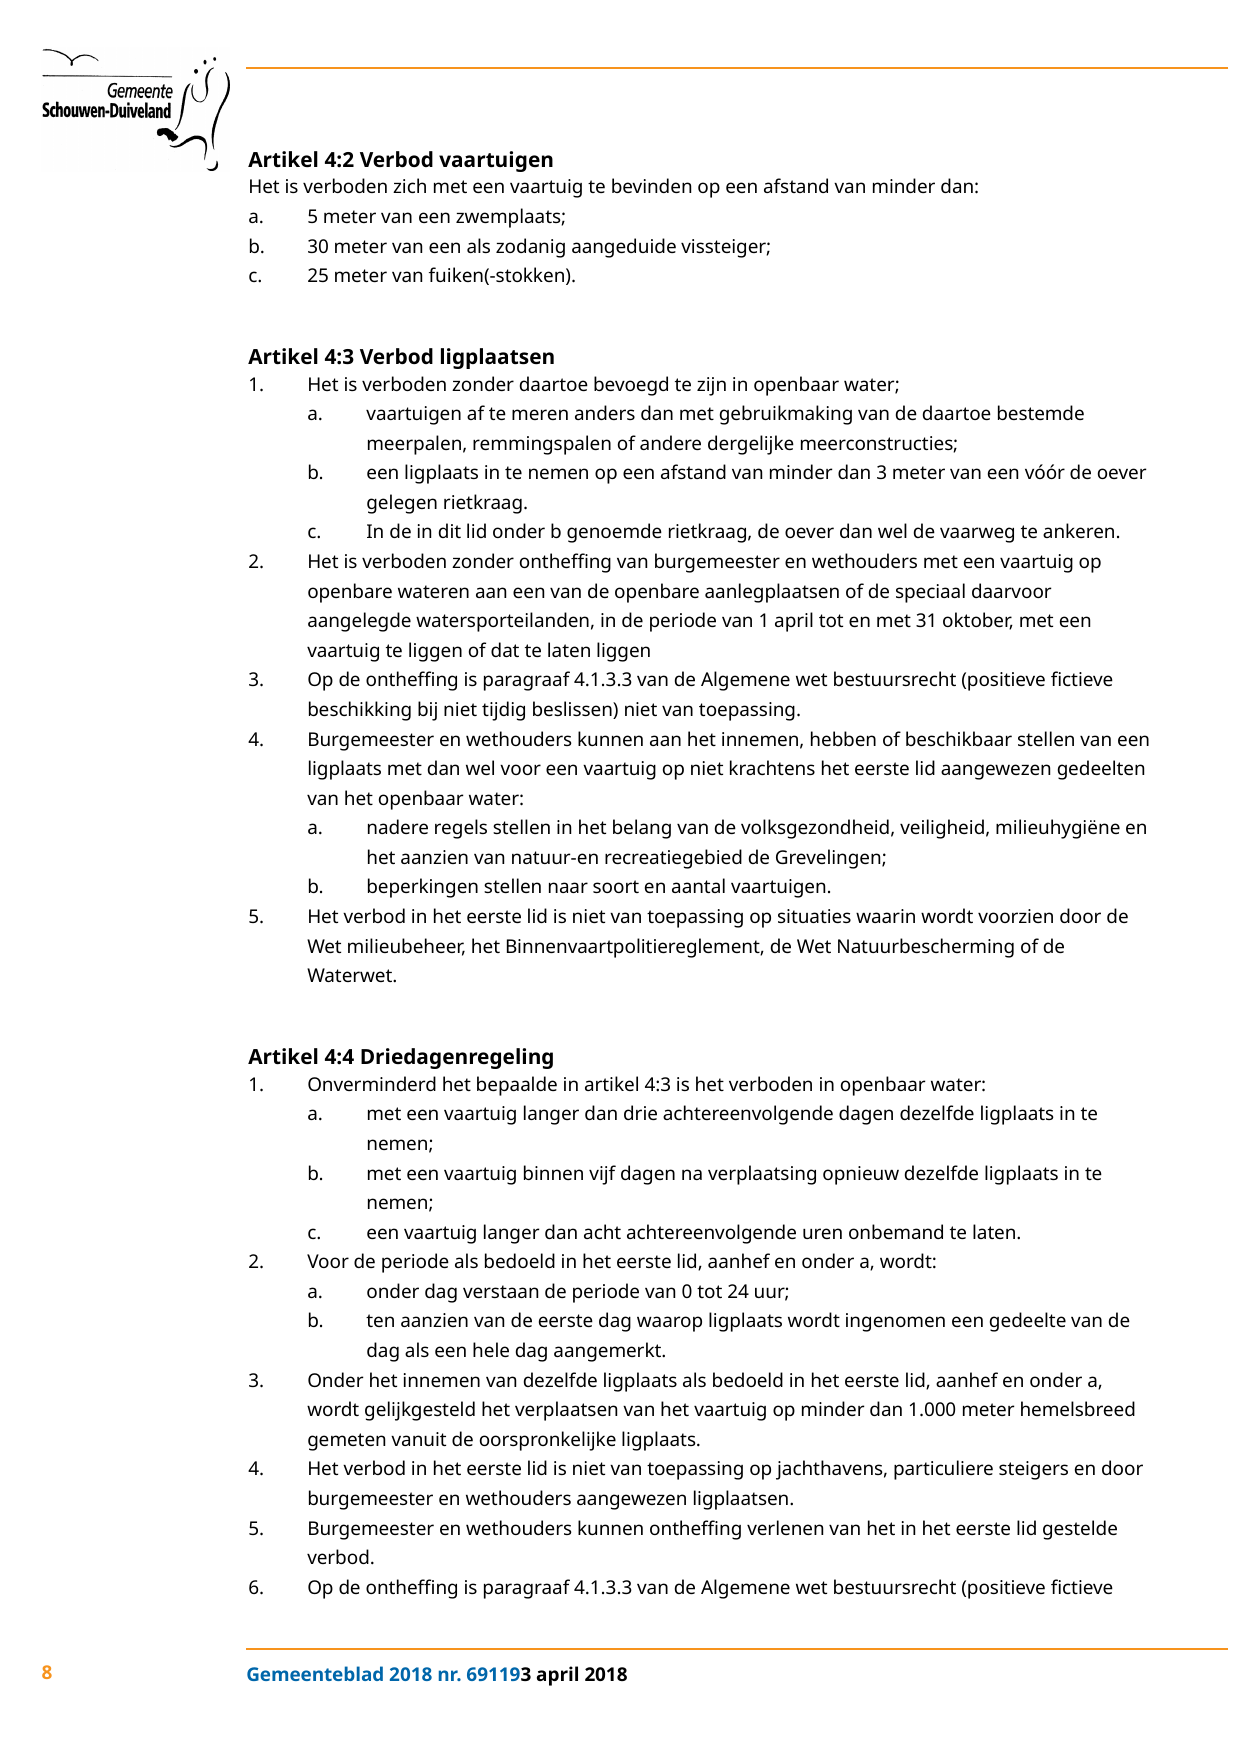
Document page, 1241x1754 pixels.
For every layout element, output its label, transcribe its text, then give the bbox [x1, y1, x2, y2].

list Onder het innemen van dezelfde ligplaats als bedoeld in het eerste lid, aanhef en onder a, wordt gelijkgesteld het verplaatsen van het vaartuig op minder dan 1.000 meter hemelsbreed gemeten vanuit de oorspronkelijke ligplaats. [248, 1367, 1152, 1452]
list Op de ontheffing is paragraaf 4.1.3.3 van de Algemene wet bestuursrecht (positieve fictieve [248, 1574, 1152, 1599]
list Het is verboden zonder daartoe bevoegd te zijn in openbaar water; [248, 371, 1152, 397]
list met een vaartuig binnen vijf dagen na verplaatsing opnieuw dezelfde ligplaats in te nemen; [307, 1160, 1152, 1215]
list Burgemeester en wethouders kunnen aan het innemen, hebben of beschikbaar stellen van een ligplaats met dan wel voor een vaartuig op niet krachtens het eerste lid aangewezen gedeelten van het openbaar water: [248, 726, 1152, 811]
list 5 meter van een zwemplaats; [248, 203, 1152, 229]
list Op de ontheffing is paragraaf 4.1.3.3 van de Algemene wet bestuursrecht (positieve fictieve beschikking bij niet tijdig beslissen) niet van toepassing. [248, 667, 1152, 722]
list nadere regels stellen in het belang van de volksgezondheid, veiligheid, milieuhygiëne en het aanzien van natuur-en recreatiegebied de Grevelingen; [307, 814, 1152, 870]
list Burgemeester en wethouders kunnen ontheffing verlenen van het in het eerste lid gestelde verbod. [248, 1515, 1152, 1570]
list Het verbod in het eerste lid is niet van toepassing op situaties waarin wordt voorzien door de Wet milieubeheer, het Binnenvaartpolitiereglement, de Wet Natuurbescherming of de Waterwet. [248, 903, 1152, 988]
list 30 meter van een als zodanig aangeduide vissteiger; [248, 233, 1152, 258]
list een ligplaats in te nemen op een afstand van minder dan 3 meter van een vóór de oever gelegen rietkraag. [307, 459, 1152, 515]
list onder dag verstaan de periode van 0 tot 24 uur; [307, 1278, 1152, 1304]
text Artikel 4:4 Driedagenregeling [248, 1042, 1152, 1071]
list met een vaartuig langer dan drie achtereenvolgende dagen dezelfde ligplaats in te nemen; [307, 1101, 1152, 1156]
text Artikel 4:3 Verbod ligplaatsen [248, 342, 1152, 371]
list 25 meter van fuiken(-stokken). [248, 262, 1152, 288]
list Onverminderd het bepaalde in artikel 4:3 is het verboden in openbaar water: [248, 1071, 1152, 1097]
picture [41, 47, 231, 172]
list vaartuigen af te meren anders dan met gebruikmaking van de daartoe bestemde meerpalen, remmingspalen of andere dergelijke meerconstructies; [307, 400, 1152, 456]
list Voor de periode als bedoeld in het eerste lid, aanhef en onder a, wordt: [248, 1248, 1152, 1274]
list een vaartuig langer dan acht achtereenvolgende uren onbemand te laten. [307, 1219, 1152, 1244]
list Het is verboden zonder ontheffing van burgemeester en wethouders met een vaartuig op openbare wateren aan een van de openbare aanlegplaatsen of de speciaal daarvoor aangelegde watersporteilanden, in de periode van 1 april tot en met 31 oktober, met een vaartuig te liggen of dat te laten liggen [248, 548, 1152, 663]
list Het verbod in het eerste lid is niet van toepassing op jachthavens, particuliere steigers en door burgemeester en wethouders aangewezen ligplaatsen. [248, 1456, 1152, 1511]
list beperkingen stellen naar soort en aantal vaartuigen. [307, 874, 1152, 899]
list In de in dit lid onder b genoemde rietkraag, de oever dan wel de vaarweg te ankeren. [307, 519, 1152, 544]
text Het is verboden zich met een vaartuig te bevinden op een afstand van minder dan: [248, 174, 1152, 199]
text Artikel 4:2 Verbod vaartuigen [248, 145, 1152, 174]
list ten aanzien van de eerste dag waarop ligplaats wordt ingenomen een gedeelte van de dag als een hele dag aangemerkt. [307, 1308, 1152, 1363]
